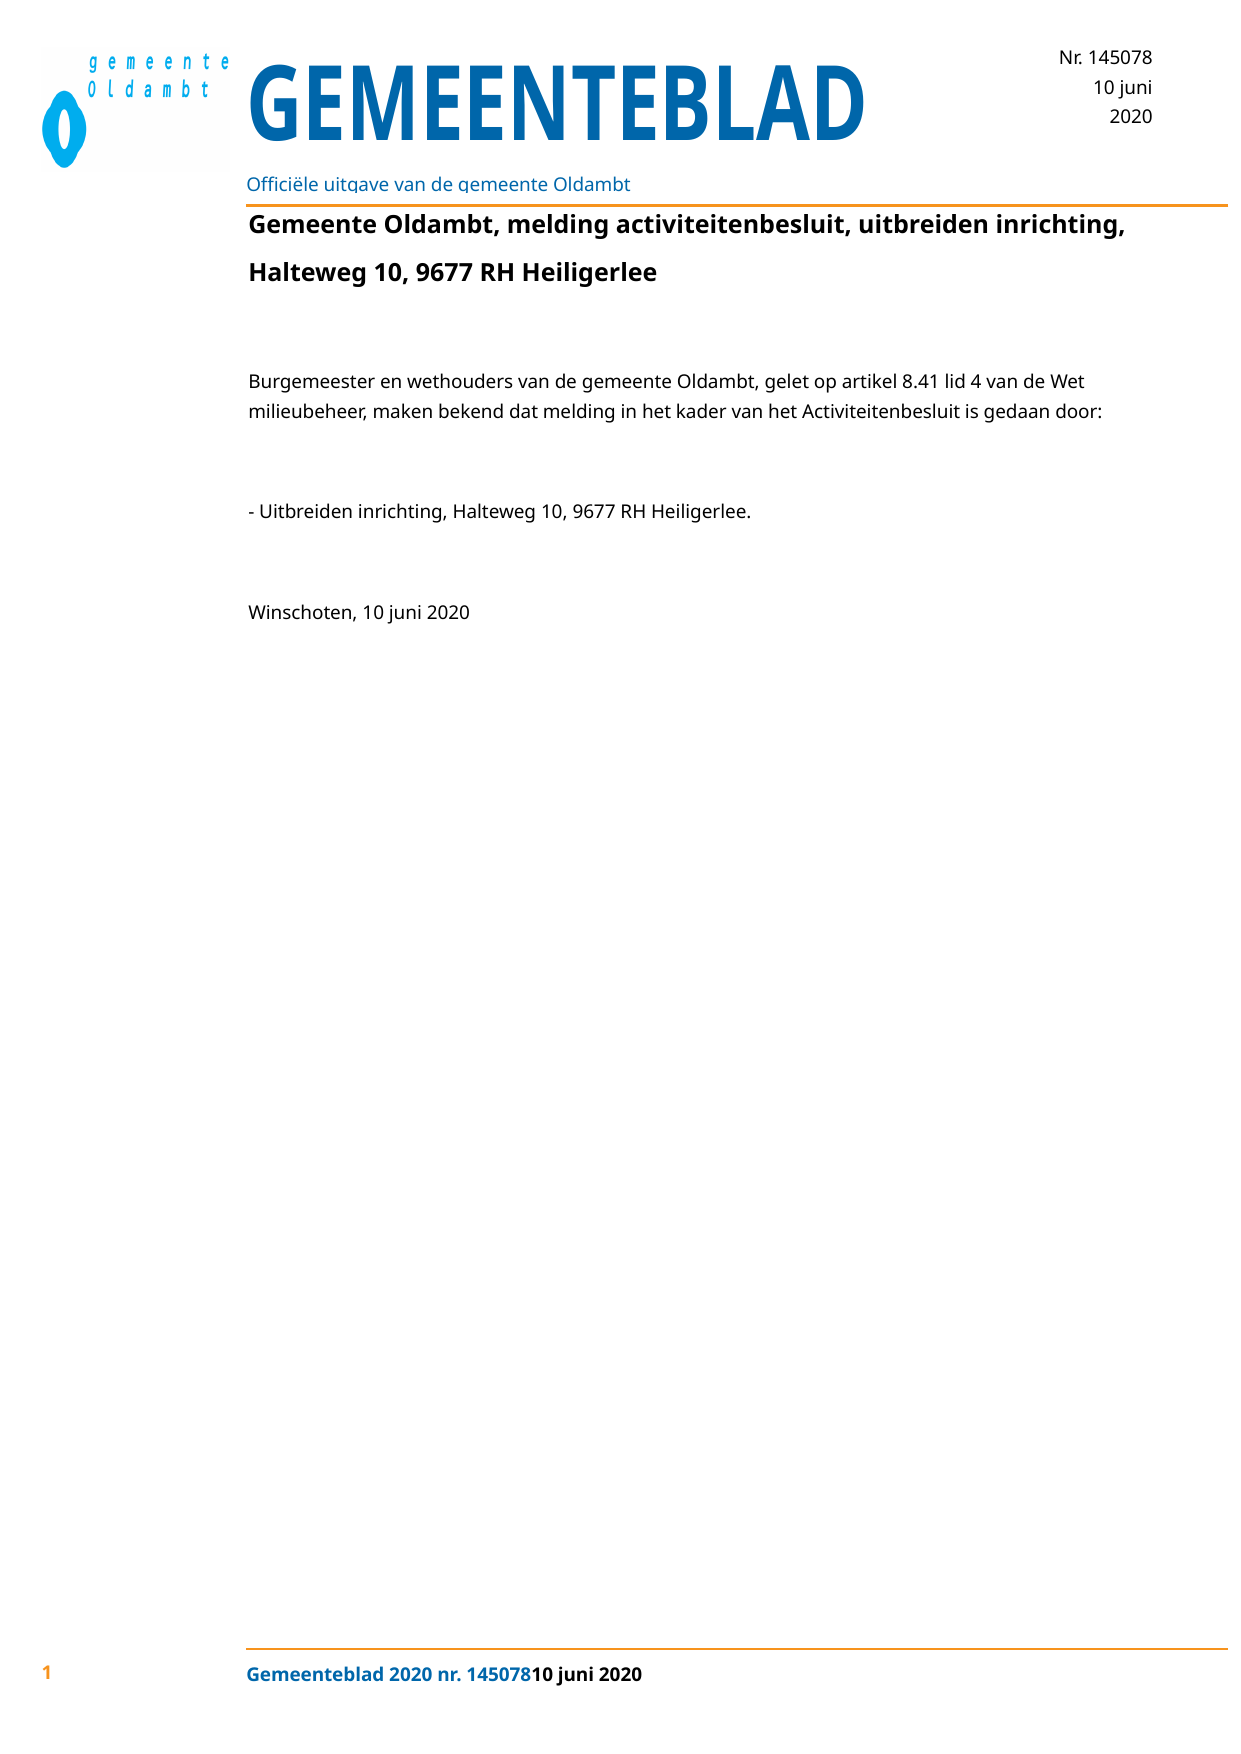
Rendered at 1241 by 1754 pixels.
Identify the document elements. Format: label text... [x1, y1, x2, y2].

text Winschoten, 10 juni 2020 [248, 599, 1152, 625]
text Gemeente Oldambt, melding activiteitenbesluit, uitbreiden inrichting, Halteweg 10, 9677 RH Heiligerlee [248, 207, 1152, 288]
picture [41, 47, 231, 172]
text Burgemeester en wethouders van de gemeente Oldambt, gelet op artikel 8.41 lid 4 van de Wet milieubeheer, maken bekend dat melding in het kader van het Activiteitenbesluit is gedaan door: [248, 368, 1152, 424]
text - Uitbreiden inrichting, Halteweg 10, 9677 RH Heiligerlee. [248, 499, 1152, 524]
